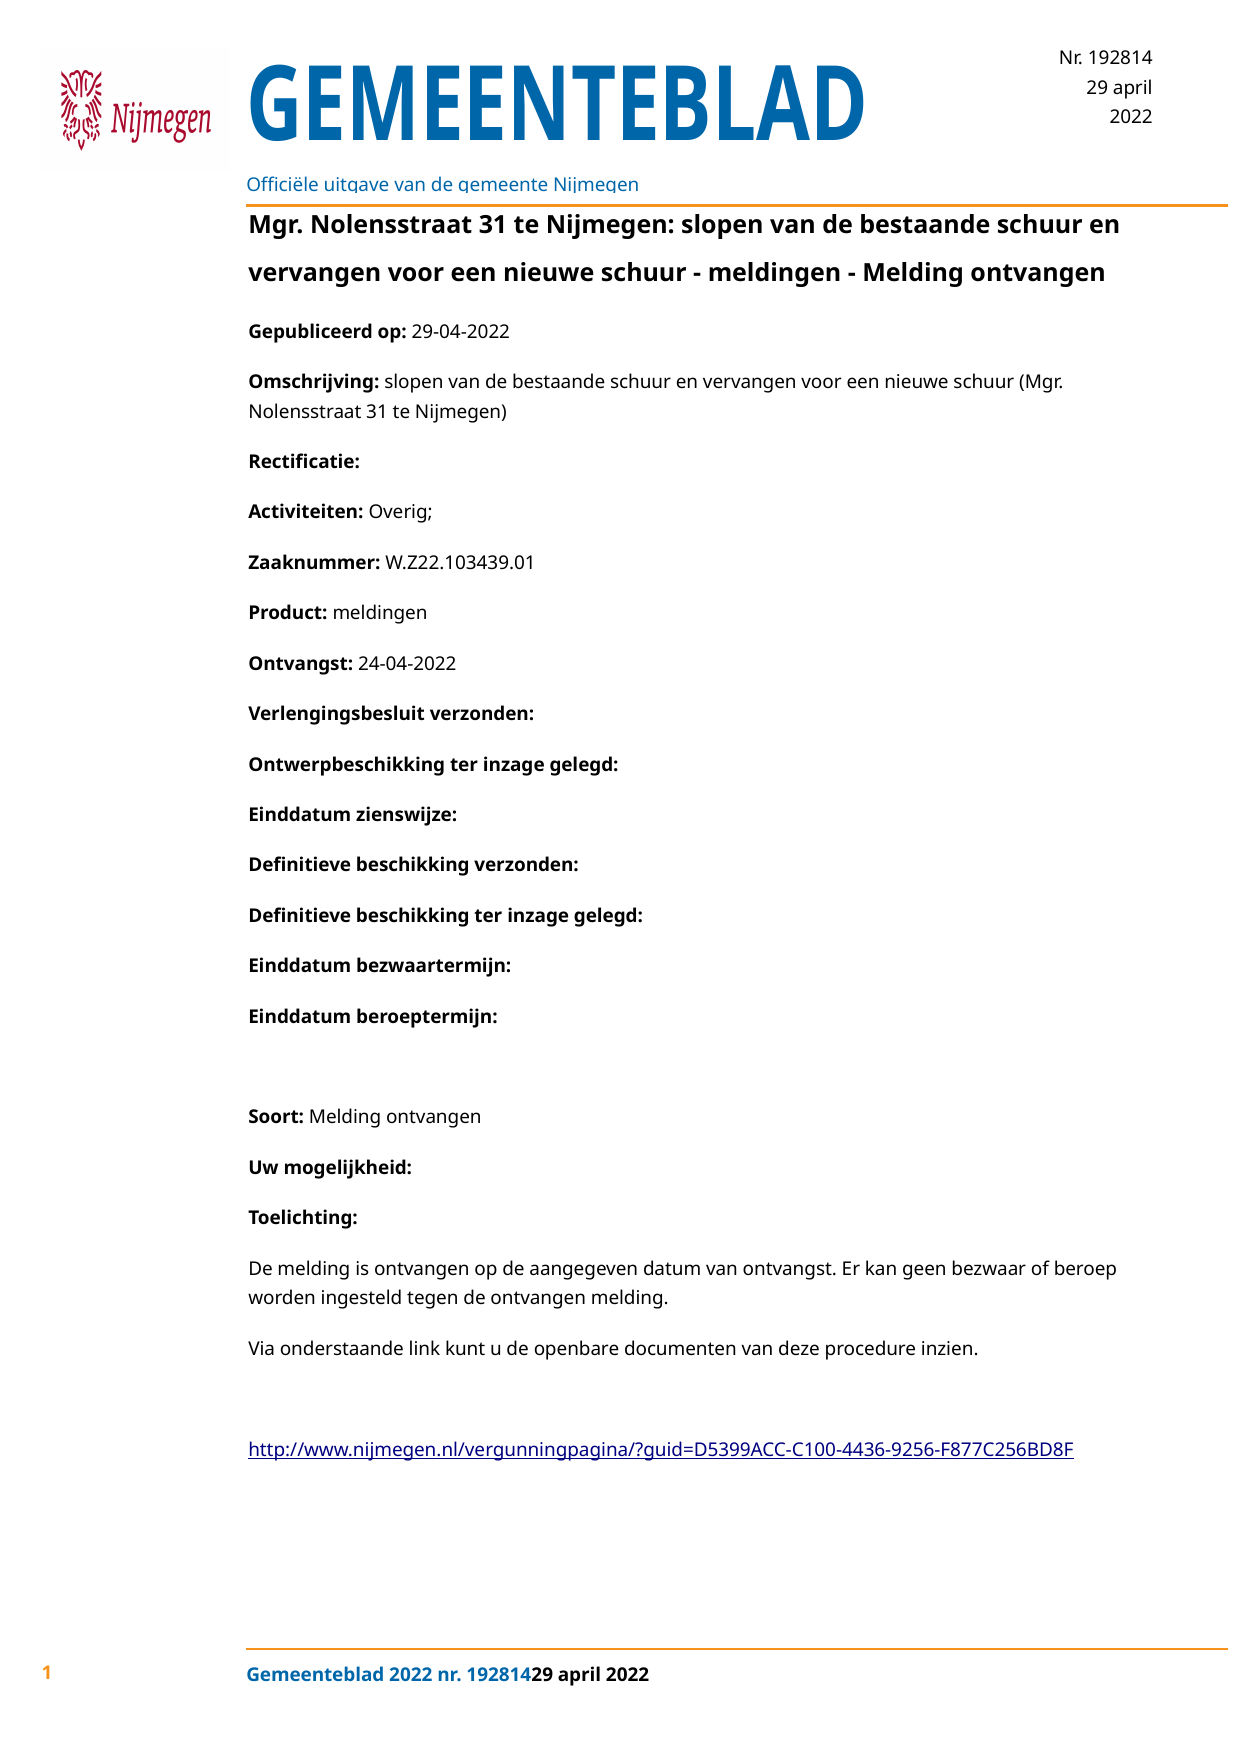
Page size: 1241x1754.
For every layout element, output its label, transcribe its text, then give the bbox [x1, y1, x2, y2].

text Ontwerpbeschikking ter inzage gelegd: [248, 751, 1152, 777]
text Definitieve beschikking verzonden: [248, 852, 1152, 877]
text Verlengingsbesluit verzonden: [248, 700, 1152, 726]
text Gepubliceerd op: 29-04-2022 [248, 318, 1152, 344]
text Mgr. Nolensstraat 31 te Nijmegen: slopen van de bestaande schuur en vervangen voor een nieuwe schuur - meldingen - Melding ontvangen [248, 207, 1152, 288]
text Via onderstaande link kunt u de openbare documenten van deze procedure inzien. [248, 1335, 1152, 1361]
text Definitieve beschikking ter inzage gelegd: [248, 902, 1152, 928]
text Einddatum zienswijze: [248, 801, 1152, 827]
text Omschrijving: slopen van de bestaande schuur en vervangen voor een nieuwe schuur (Mgr. Nolensstraat 31 te Nijmegen) [248, 368, 1152, 424]
text Toelichting: [248, 1204, 1152, 1230]
text Soort: Melding ontvangen [248, 1104, 1152, 1129]
text Einddatum bezwaartermijn: [248, 952, 1152, 978]
text Product: meldingen [248, 599, 1152, 625]
picture [41, 47, 231, 172]
text Uw mogelijkheid: [248, 1154, 1152, 1180]
text Zaaknummer: W.Z22.103439.01 [248, 549, 1152, 575]
text Activiteiten: Overig; [248, 499, 1152, 524]
text Ontvangst: 24-04-2022 [248, 650, 1152, 676]
text De melding is ontvangen op de aangegeven datum van ontvangst. Er kan geen bezwaar of beroep worden ingesteld tegen de ontvangen melding. [248, 1255, 1152, 1310]
text Einddatum beroeptermijn: [248, 1003, 1152, 1029]
text Rectificatie: [248, 448, 1152, 474]
text http://www.nijmegen.nl/vergunningpagina/?guid=D5399ACC-C100-4436-9256-F877C256BD8F [248, 1436, 1152, 1462]
